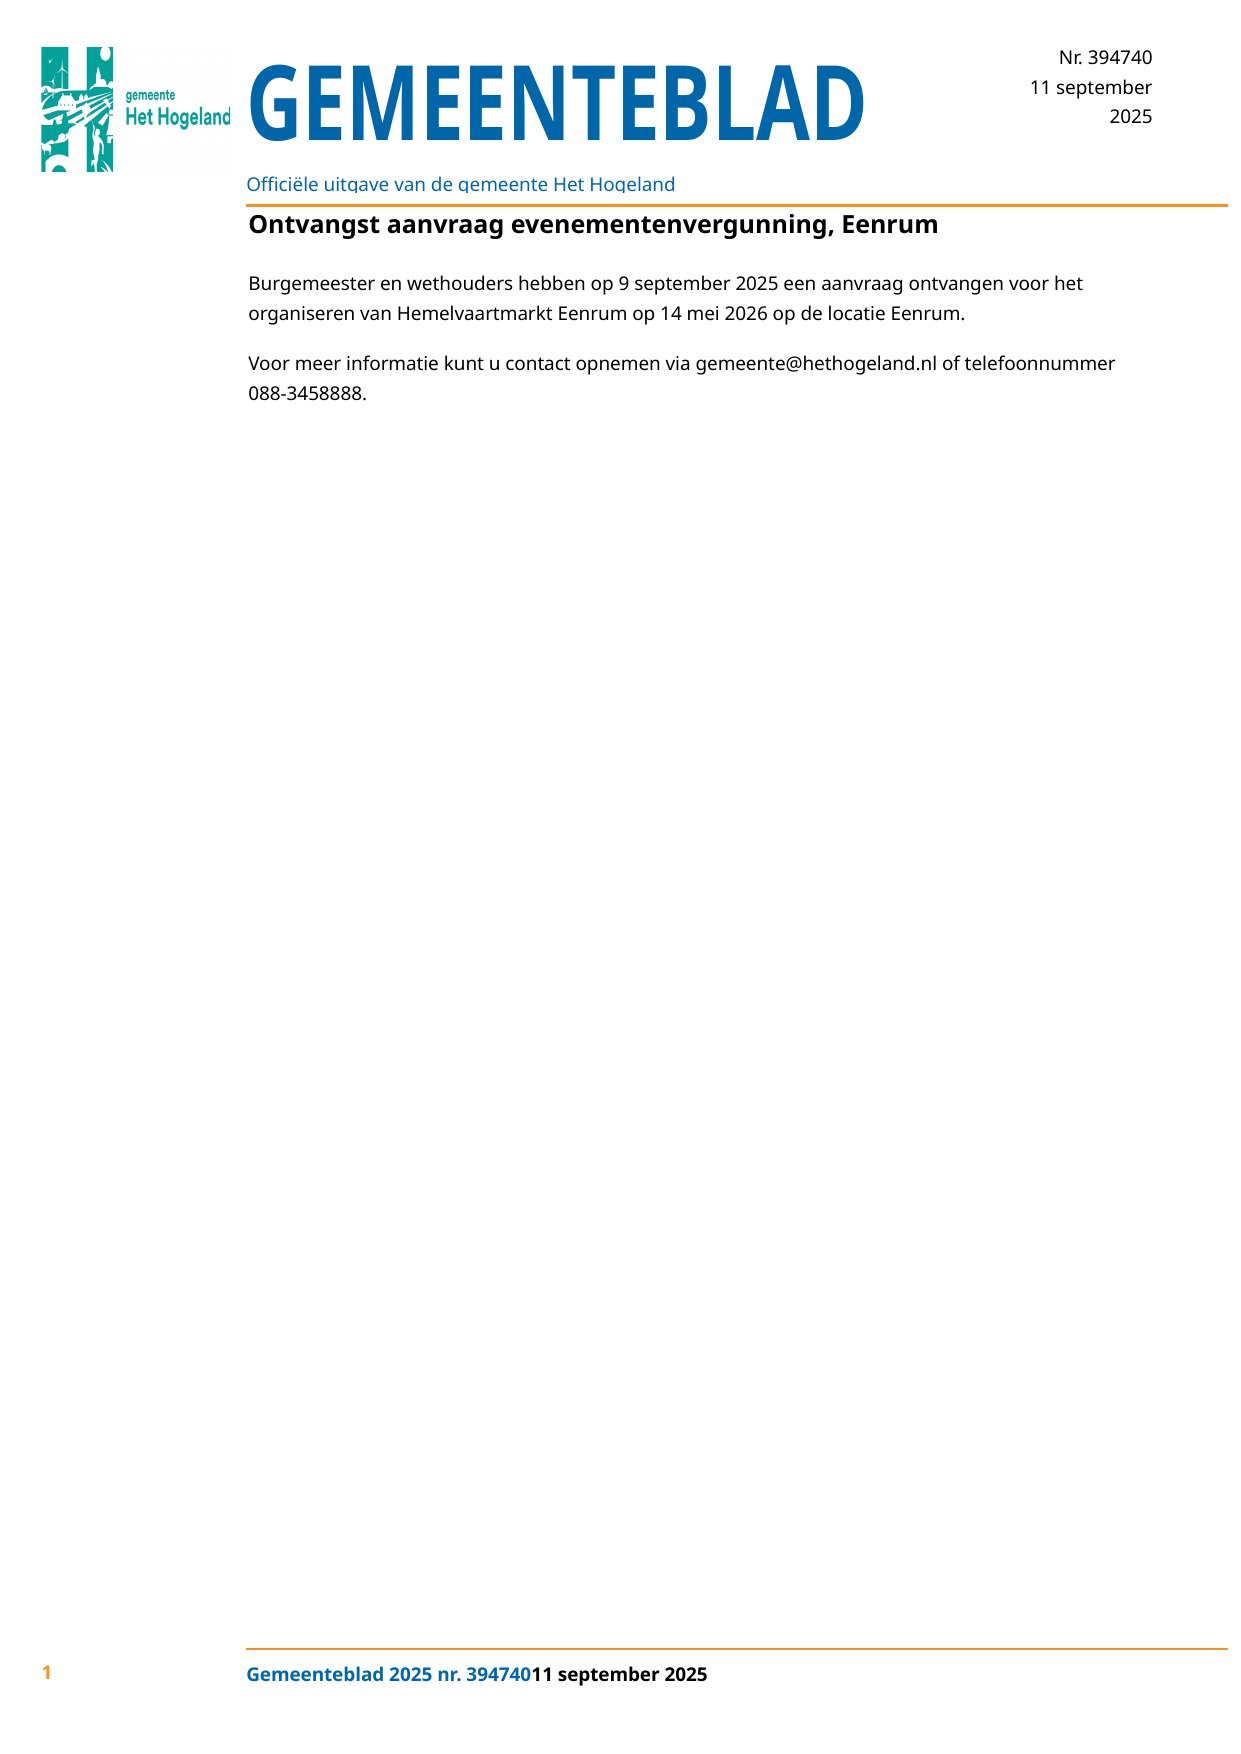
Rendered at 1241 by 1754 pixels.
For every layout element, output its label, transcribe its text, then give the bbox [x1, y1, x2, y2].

text Voor meer informatie kunt u contact opnemen via gemeente@hethogeland.nl of telefoonnummer 088-3458888. [248, 350, 1152, 406]
text Ontvangst aanvraag evenementenvergunning, Eenrum [248, 207, 1152, 241]
picture [41, 47, 231, 172]
text Burgemeester en wethouders hebben op 9 september 2025 een aanvraag ontvangen voor het organiseren van Hemelvaartmarkt Eenrum op 14 mei 2026 op de locatie Eenrum. [248, 270, 1152, 326]
